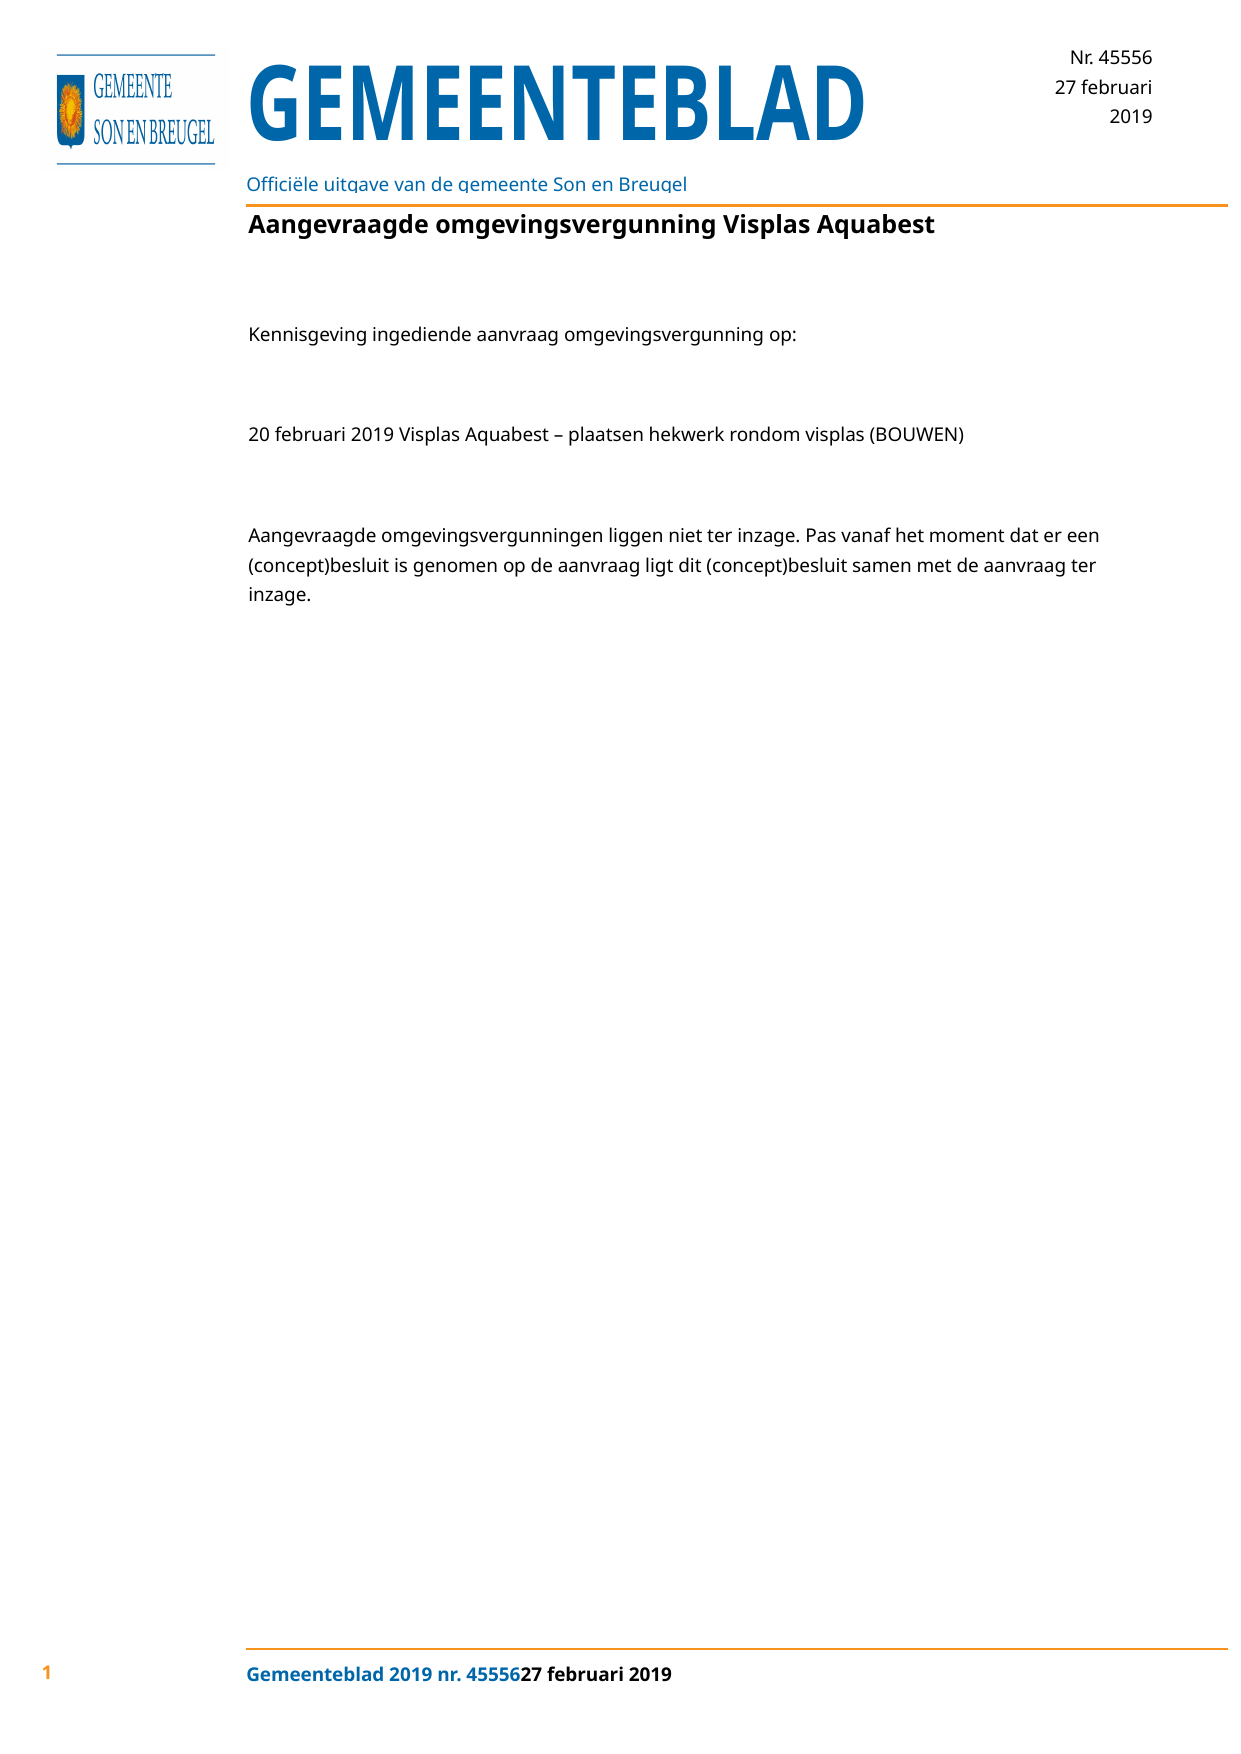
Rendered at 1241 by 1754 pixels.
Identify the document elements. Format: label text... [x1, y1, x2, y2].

picture [41, 47, 231, 172]
text 20 februari 2019 Visplas Aquabest – plaatsen hekwerk rondom visplas (BOUWEN) [248, 422, 1152, 447]
text Kennisgeving ingediende aanvraag omgevingsvergunning op: [248, 321, 1152, 346]
text Aangevraagde omgevingsvergunningen liggen niet ter inzage. Pas vanaf het moment dat er een (concept)besluit is genomen op de aanvraag ligt dit (concept)besluit samen met de aanvraag ter inzage. [248, 522, 1152, 607]
text Aangevraagde omgevingsvergunning Visplas Aquabest [248, 207, 1152, 241]
